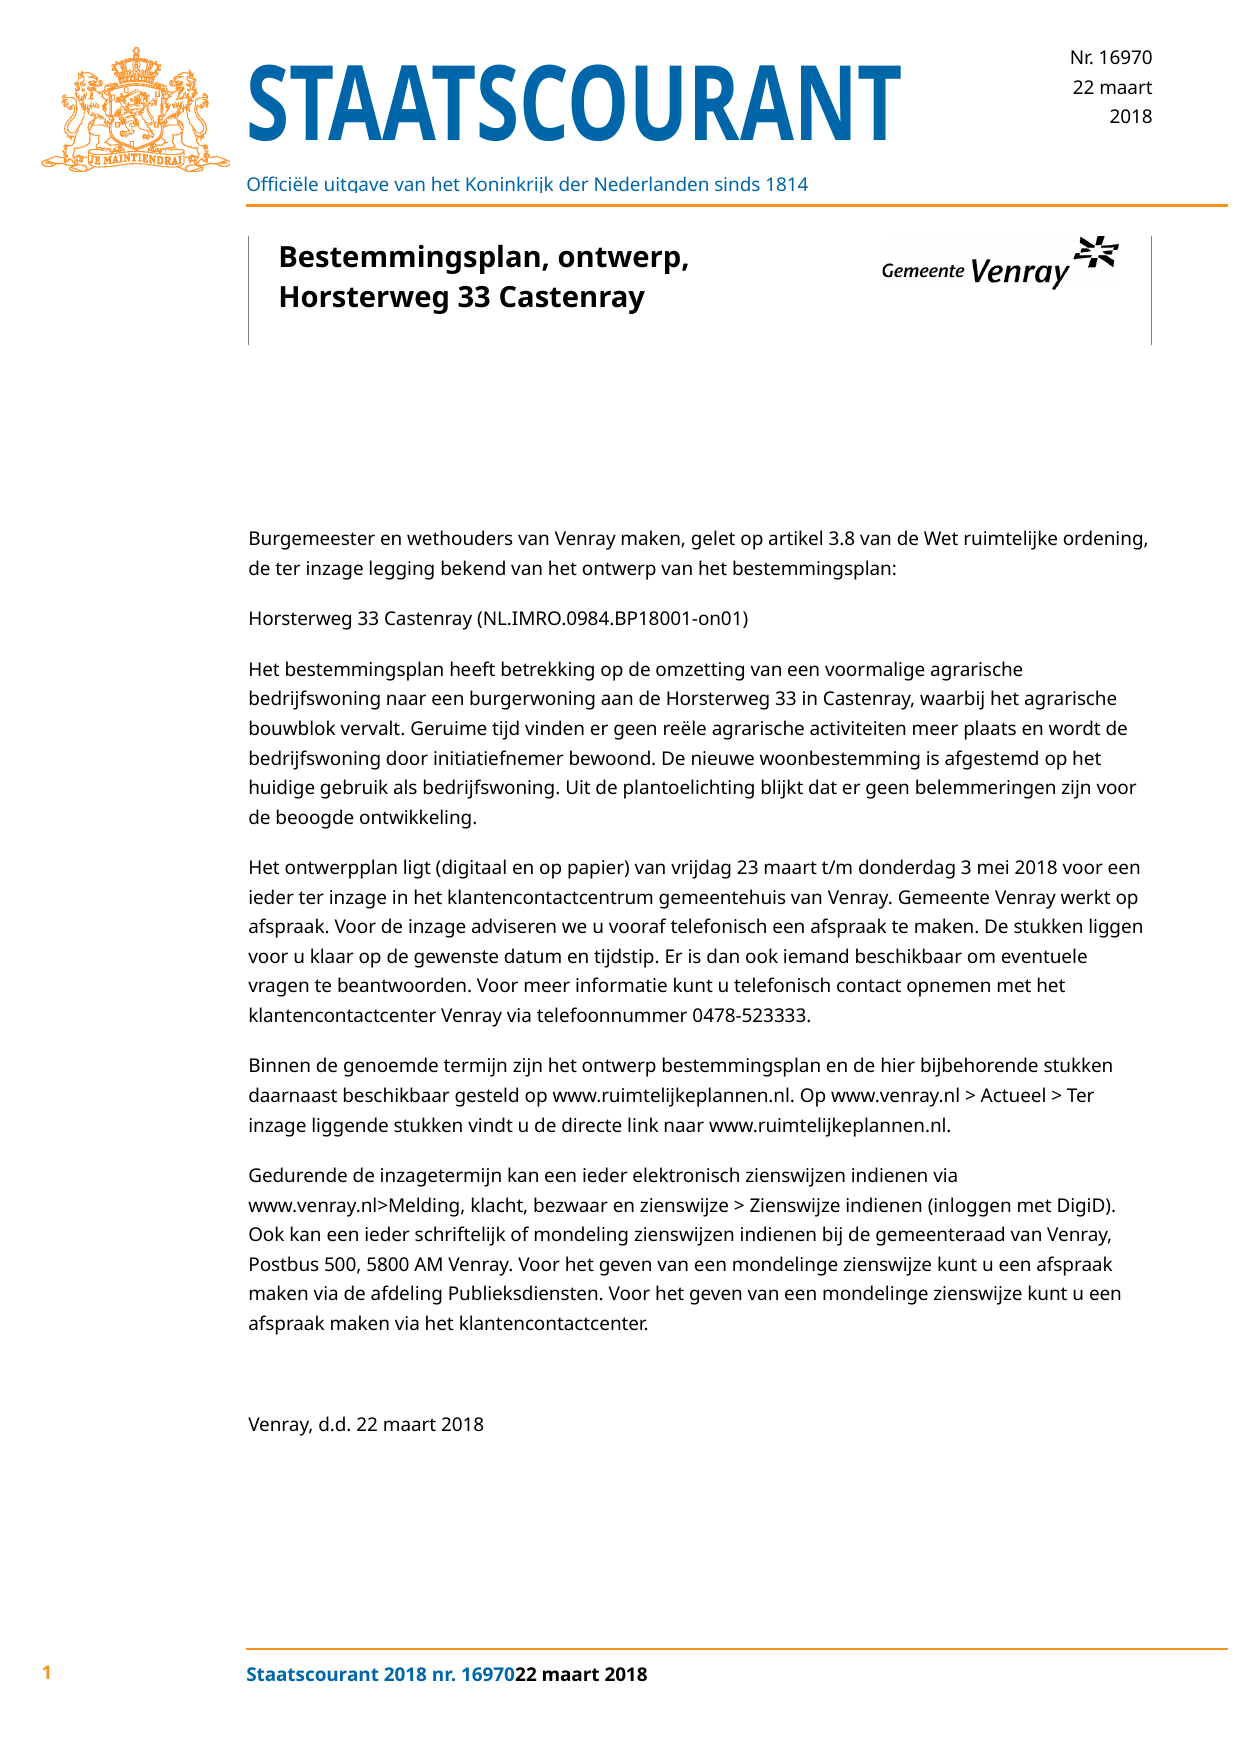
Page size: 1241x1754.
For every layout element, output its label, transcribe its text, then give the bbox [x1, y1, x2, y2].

text Binnen de genoemde termijn zijn het ontwerp bestemmingsplan en de hier bijbehorende stukken daarnaast beschikbaar gesteld op www.ruimtelijkeplannen.nl. Op www.venray.nl > Actueel > Ter inzage liggende stukken vindt u de directe link naar www.ruimtelijkeplannen.nl. [248, 1053, 1152, 1137]
picture [41, 47, 231, 172]
text Het ontwerpplan ligt (digitaal en op papier) van vrijdag 23 maart t/m donderdag 3 mei 2018 voor een ieder ter inzage in het klantencontactcentrum gemeentehuis van Venray. Gemeente Venray werkt op afspraak. Voor de inzage adviseren we u vooraf telefonisch een afspraak te maken. De stukken liggen voor u klaar op de gewenste datum en tijdstip. Er is dan ook iemand beschikbaar om eventuele vragen te beantwoorden. Voor meer informatie kunt u telefonisch contact opnemen met het klantencontactcenter Venray via telefoonnummer 0478-523333. [248, 854, 1152, 1028]
text Het bestemmingsplan heeft betrekking op de omzetting van een voormalige agrarische bedrijfswoning naar een burgerwoning aan de Horsterweg 33 in Castenray, waarbij het agrarische bouwblok vervalt. Geruime tijd vinden er geen reële agrarische activiteiten meer plaats en wordt de bedrijfswoning door initiatiefnemer bewoond. De nieuwe woonbestemming is afgestemd op het huidige gebruik als bedrijfswoning. Uit de plantoelichting blijkt dat er geen belemmeringen zijn voor de beoogde ontwikkeling. [248, 656, 1152, 829]
text Burgemeester en wethouders van Venray maken, gelet op artikel 3.8 van de Wet ruimtelijke ordening, de ter inzage legging bekend van het ontwerp van het bestemmingsplan: [248, 526, 1152, 581]
table_header Bestemmingsplan, ontwerp, Horsterweg 33 Castenray [249, 236, 850, 345]
table_header [850, 236, 1151, 345]
text Gedurende de inzagetermijn kan een ieder elektronisch zienswijzen indienen via www.venray.nl>Melding, klacht, bezwaar en zienswijze > Zienswijze indienen (inloggen met DigiD). Ook kan een ieder schriftelijk of mondeling zienswijzen indienen bij de gemeenteraad van Venray, Postbus 500, 5800 AM Venray. Voor het geven van een mondelinge zienswijze kunt u een afspraak maken via de afdeling Publieksdiensten. Voor het geven van een mondelinge zienswijze kunt u een afspraak maken via het klantencontactcenter. [248, 1162, 1152, 1336]
picture [882, 236, 1119, 290]
text Horsterweg 33 Castenray (NL.IMRO.0984.BP18001-on01) [248, 606, 1152, 631]
text Venray, d.d. 22 maart 2018 [248, 1411, 1152, 1437]
